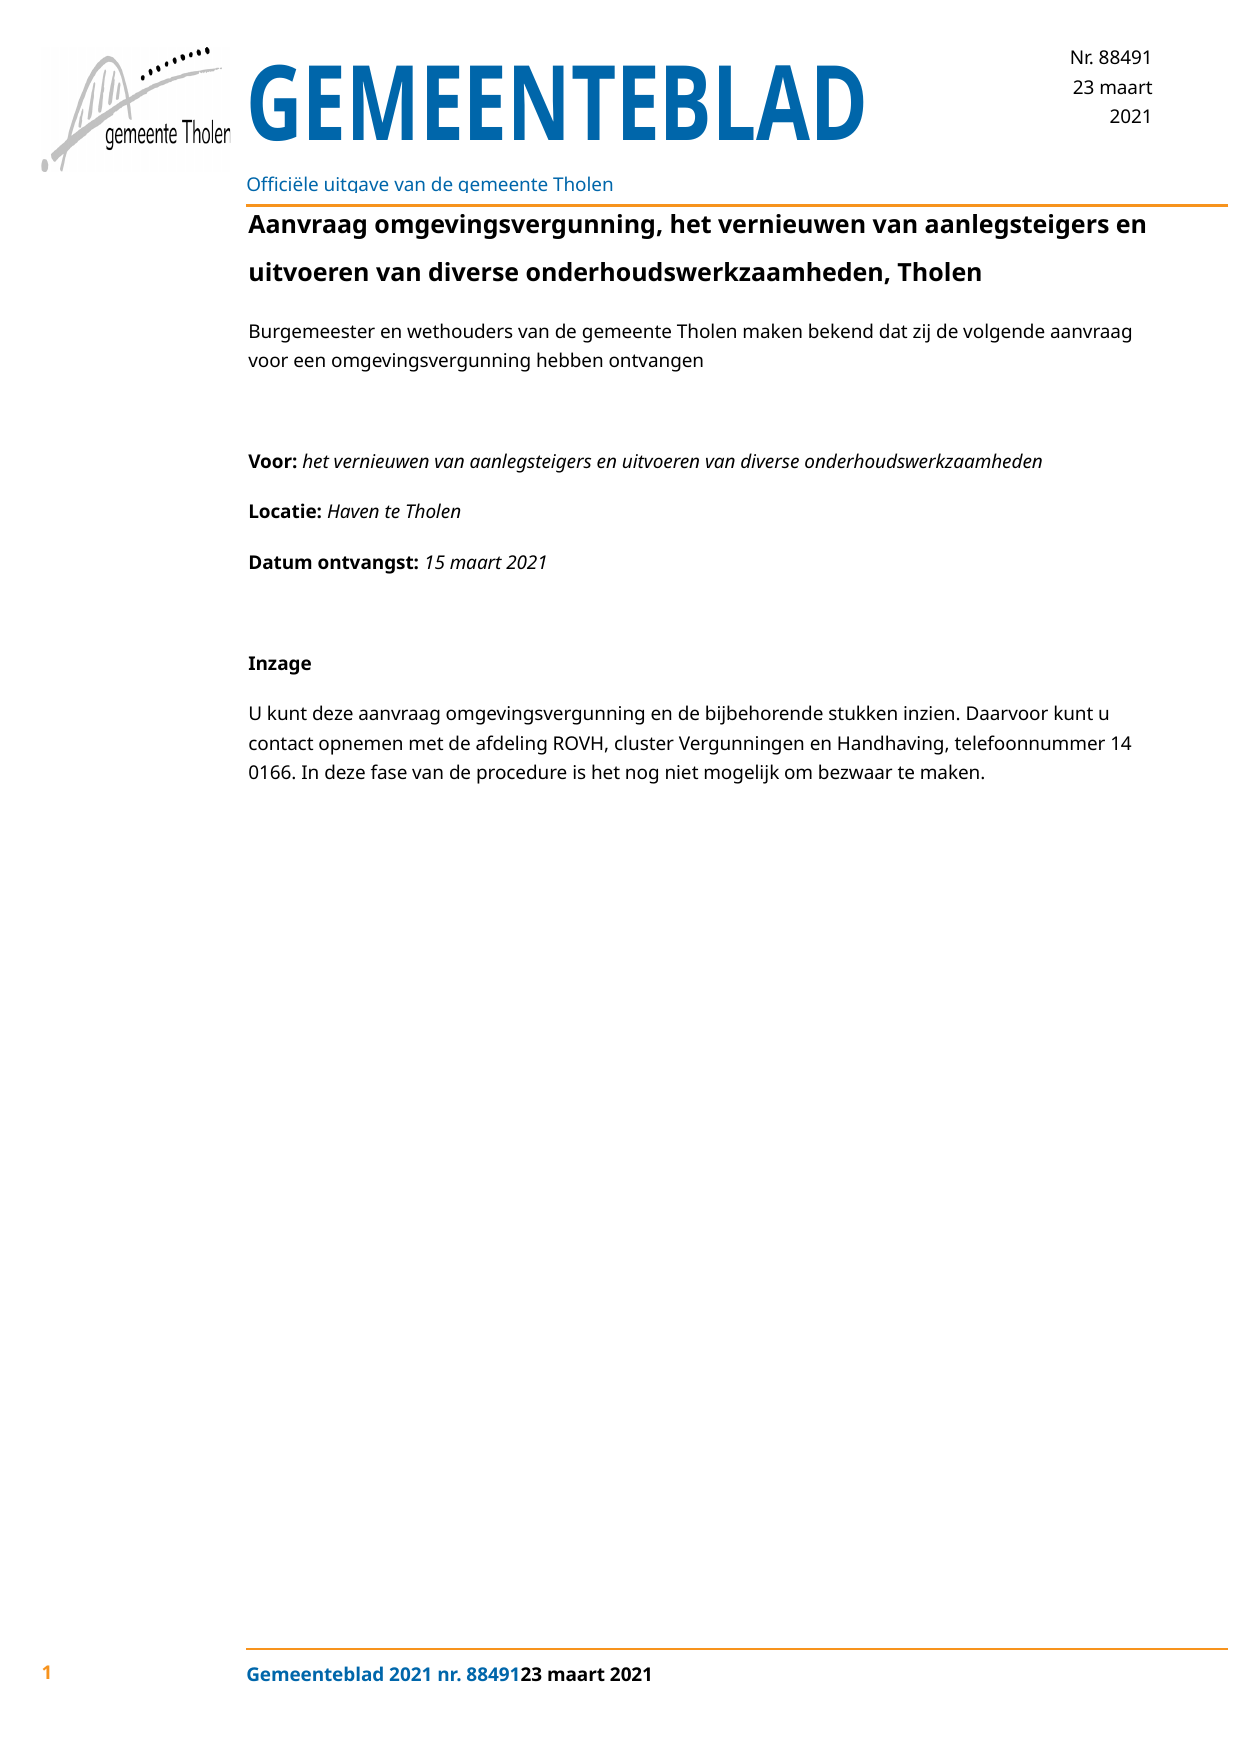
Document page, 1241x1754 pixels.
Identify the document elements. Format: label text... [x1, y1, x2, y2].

text U kunt deze aanvraag omgevingsvergunning en de bijbehorende stukken inzien. Daarvoor kunt u contact opnemen met de afdeling ROVH, cluster Vergunningen en Handhaving, telefoonnummer 14 0166. In deze fase van de procedure is het nog niet mogelijk om bezwaar te maken. [248, 700, 1152, 785]
text Voor: het vernieuwen van aanlegsteigers en uitvoeren van diverse onderhoudswerkzaamheden [248, 448, 1152, 474]
text Inzage [248, 650, 1152, 676]
picture [41, 47, 231, 172]
text Burgemeester en wethouders van de gemeente Tholen maken bekend dat zij de volgende aanvraag voor een omgevingsvergunning hebben ontvangen [248, 318, 1152, 373]
text Datum ontvangst: 15 maart 2021 [248, 549, 1152, 575]
text Locatie: Haven te Tholen [248, 499, 1152, 524]
text Aanvraag omgevingsvergunning, het vernieuwen van aanlegsteigers en uitvoeren van diverse onderhoudswerkzaamheden, Tholen [248, 207, 1152, 288]
